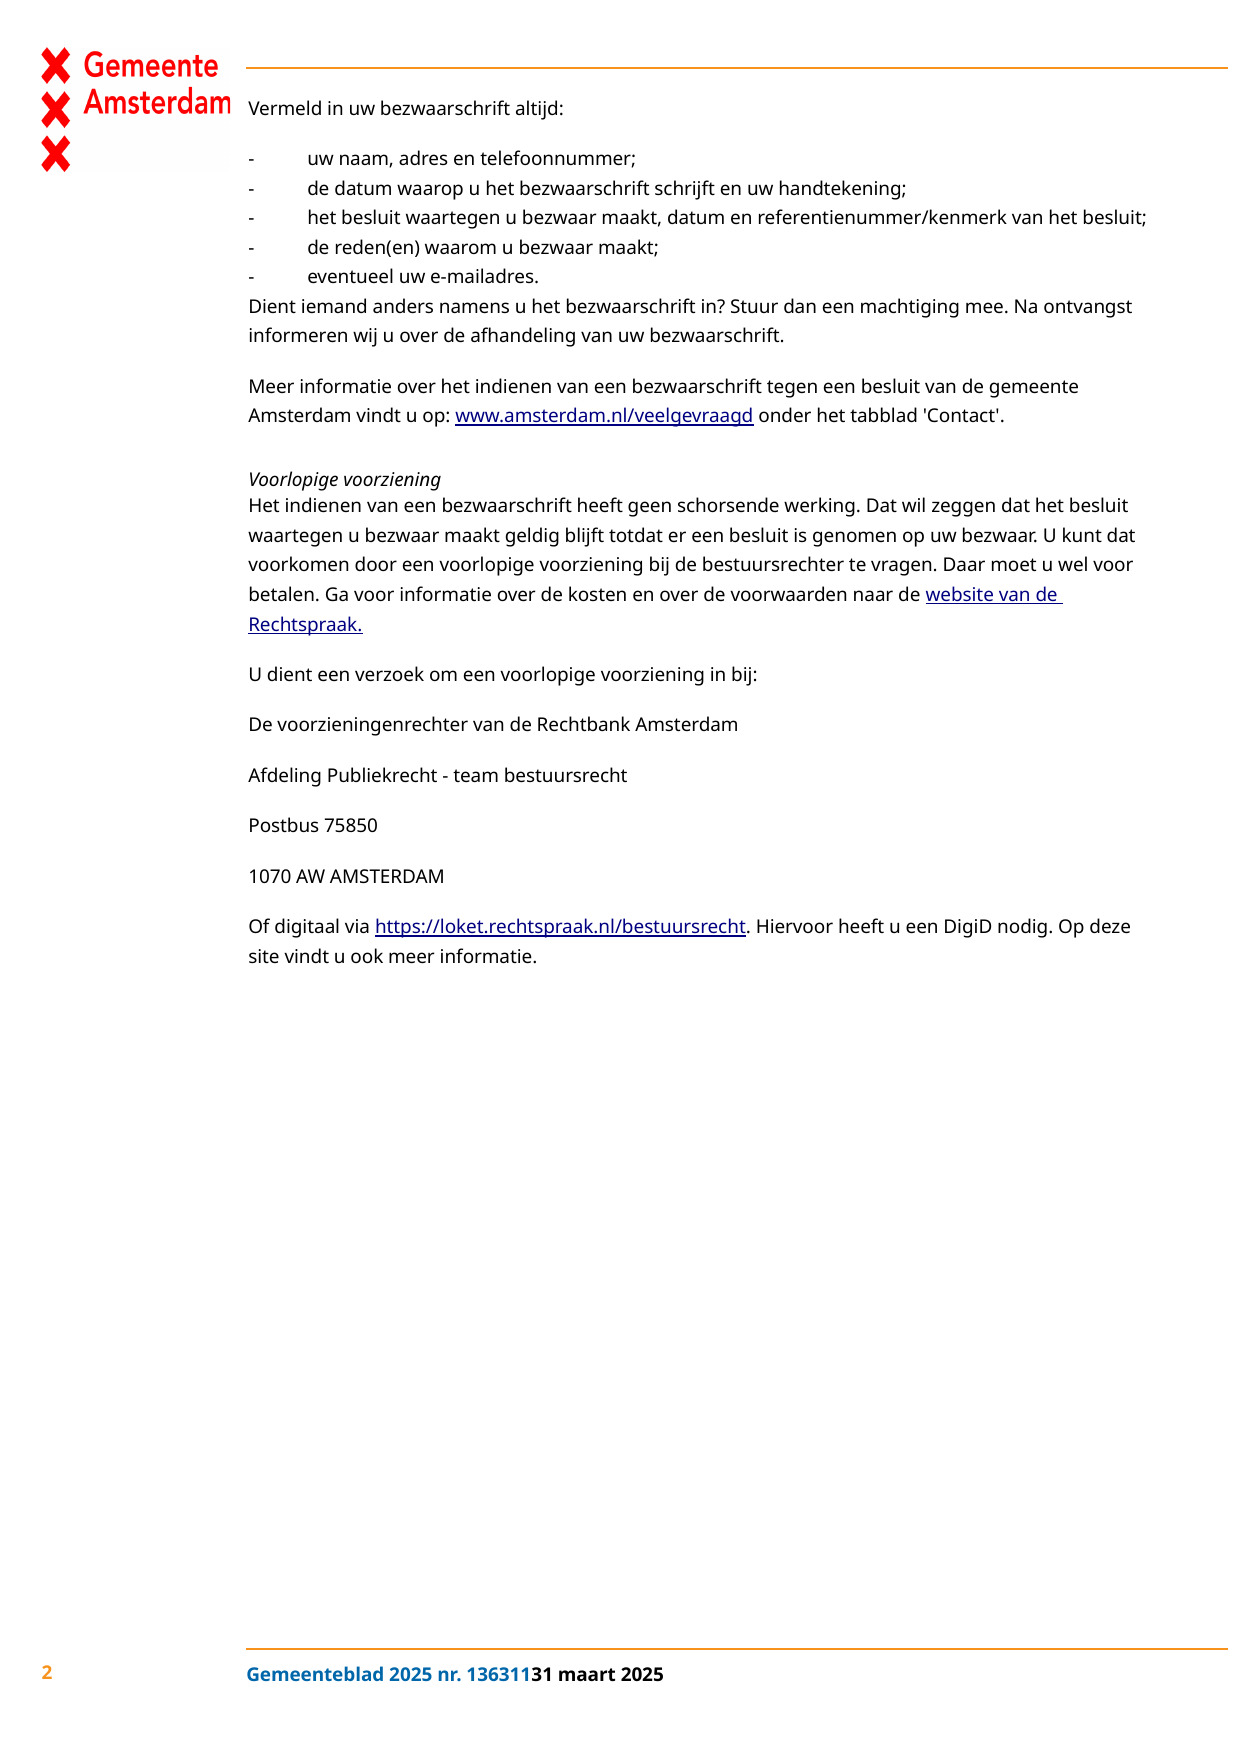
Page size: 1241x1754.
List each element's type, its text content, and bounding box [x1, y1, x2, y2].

text Het indienen van een bezwaarschrift heeft geen schorsende werking. Dat wil zeggen dat het besluit waartegen u bezwaar maakt geldig blijft totdat er een besluit is genomen op uw bezwaar. U kunt dat voorkomen door een voorlopige voorziening bij de bestuursrechter te vragen. Daar moet u wel voor betalen. Ga voor informatie over de kosten en over de voorwaarden naar de website van de Rechtspraak. [248, 492, 1152, 636]
text U dient een verzoek om een voorlopige voorziening in bij: [248, 661, 1152, 687]
list de datum waarop u het bezwaarschrift schrijft en uw handtekening; [248, 175, 1152, 201]
list eventueel uw e-mailadres. [248, 263, 1152, 289]
text Dient iemand anders namens u het bezwaarschrift in? Stuur dan een machtiging mee. Na ontvangst informeren wij u over de afhandeling van uw bezwaarschrift. [248, 293, 1152, 348]
list het besluit waartegen u bezwaar maakt, datum en referentienummer/kenmerk van het besluit; [248, 204, 1152, 230]
text Vermeld in uw bezwaarschrift altijd: [248, 95, 1152, 121]
text Afdeling Publiekrecht - team bestuursrecht [248, 762, 1152, 788]
text Voorlopige voorziening [248, 467, 1152, 492]
picture [41, 47, 231, 172]
text Of digitaal via https://loket.rechtspraak.nl/bestuursrecht. Hiervoor heeft u een DigiD nodig. Op deze site vindt u ook meer informatie. [248, 913, 1152, 968]
list uw naam, adres en telefoonnummer; [248, 145, 1152, 171]
text Postbus 75850 [248, 812, 1152, 838]
text Meer informatie over het indienen van een bezwaarschrift tegen een besluit van de gemeente Amsterdam vindt u op: www.amsterdam.nl/veelgevraagd onder het tabblad 'Contact'. [248, 373, 1152, 428]
text De voorzieningenrechter van de Rechtbank Amsterdam [248, 712, 1152, 737]
text 1070 AW AMSTERDAM [248, 863, 1152, 888]
list de reden(en) waarom u bezwaar maakt; [248, 234, 1152, 260]
